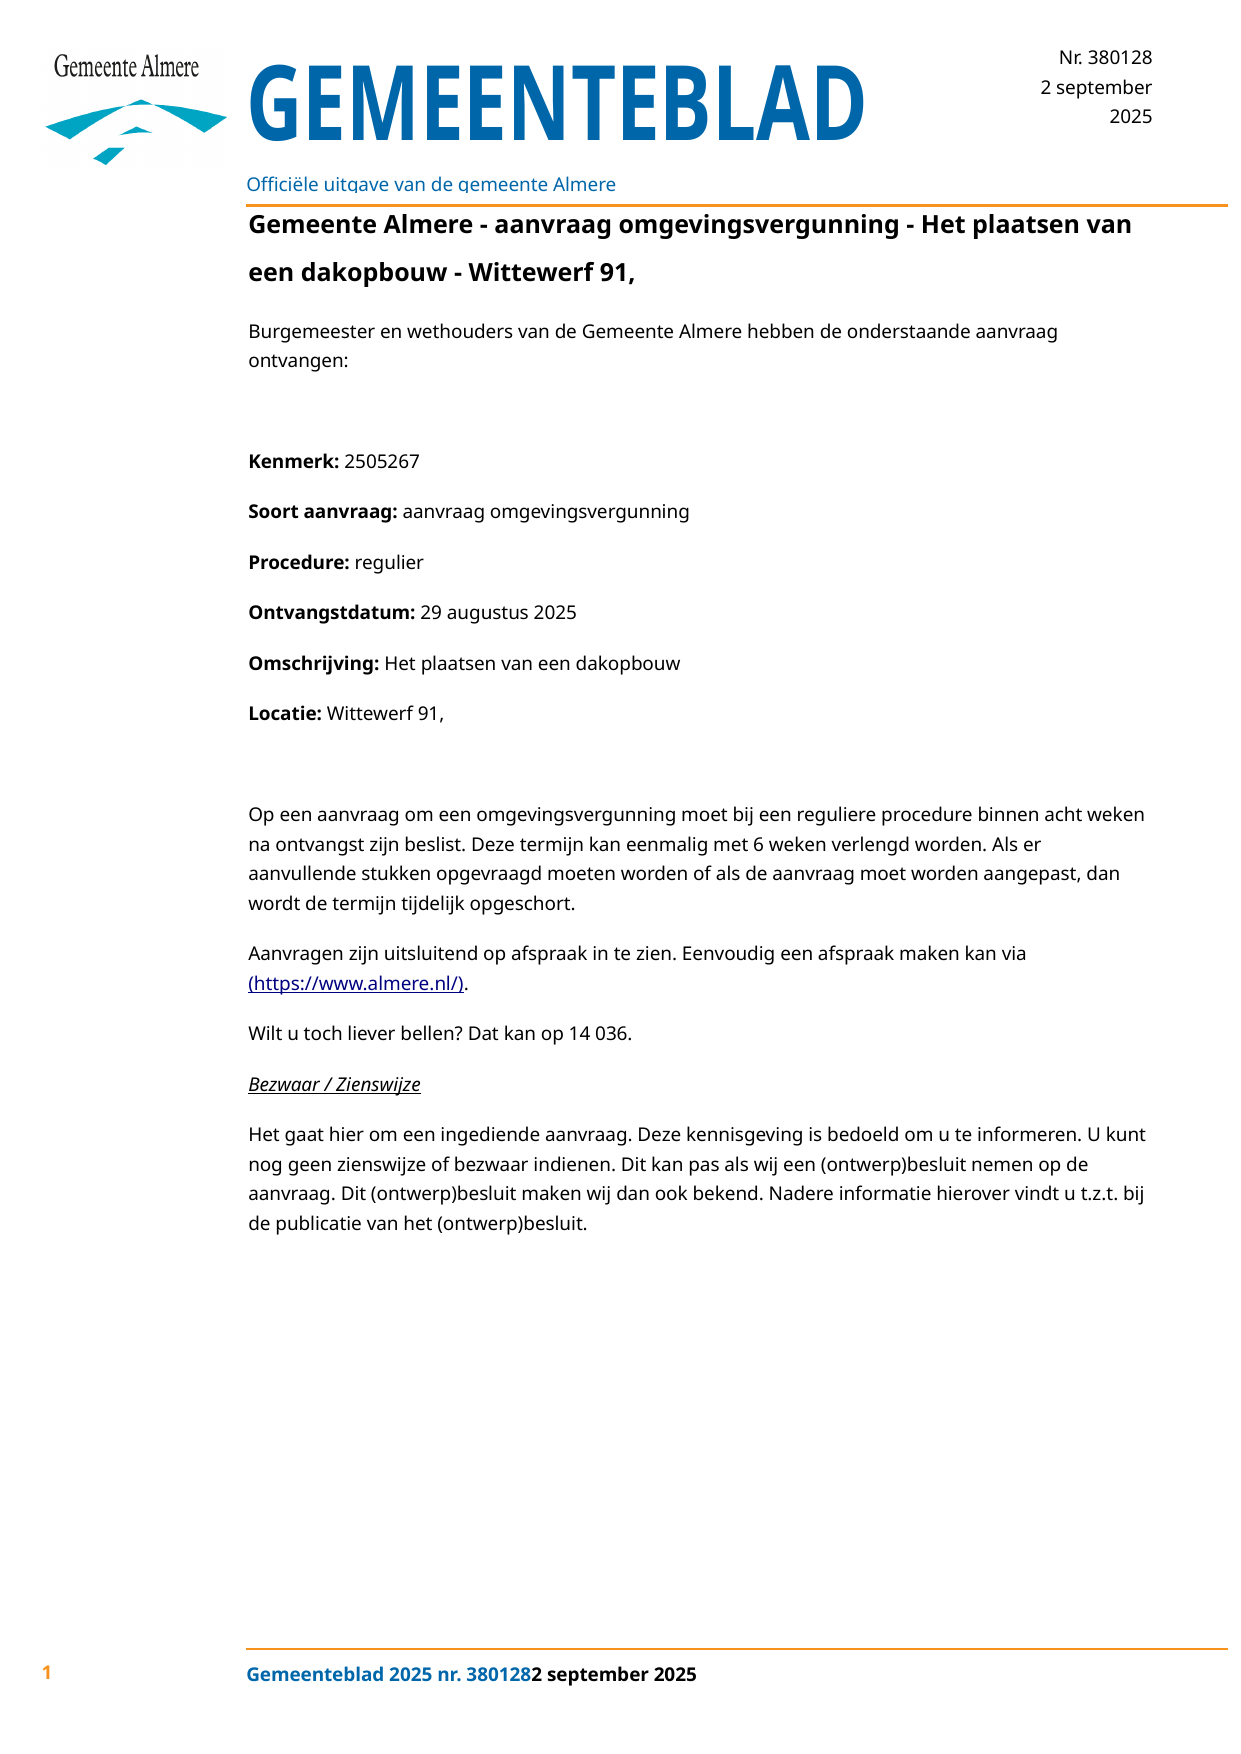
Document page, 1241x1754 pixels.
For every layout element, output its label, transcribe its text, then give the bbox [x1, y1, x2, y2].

text Soort aanvraag: aanvraag omgevingsvergunning [248, 499, 1152, 524]
text Op een aanvraag om een omgevingsvergunning moet bij een reguliere procedure binnen acht weken na ontvangst zijn beslist. Deze termijn kan eenmalig met 6 weken verlengd worden. Als er aanvullende stukken opgevraagd moeten worden of als de aanvraag moet worden aangepast, dan wordt de termijn tijdelijk opgeschort. [248, 801, 1152, 916]
text Locatie: Wittewerf 91, [248, 700, 1152, 726]
text Kenmerk: 2505267 [248, 448, 1152, 474]
text Ontvangstdatum: 29 augustus 2025 [248, 599, 1152, 625]
text Bezwaar / Zienswijze [248, 1071, 1152, 1097]
picture [41, 47, 231, 172]
text Aanvragen zijn uitsluitend op afspraak in te zien. Eenvoudig een afspraak maken kan via (https://www.almere.nl/). [248, 940, 1152, 996]
text Wilt u toch liever bellen? Dat kan op 14 036. [248, 1020, 1152, 1046]
text Omschrijving: Het plaatsen van een dakopbouw [248, 650, 1152, 676]
text Procedure: regulier [248, 549, 1152, 575]
text Het gaat hier om een ingediende aanvraag. Deze kennisgeving is bedoeld om u te informeren. U kunt nog geen zienswijze of bezwaar indienen. Dit kan pas als wij een (ontwerp)besluit nemen op de aanvraag. Dit (ontwerp)besluit maken wij dan ook bekend. Nadere informatie hierover vindt u t.z.t. bij de publicatie van het (ontwerp)besluit. [248, 1121, 1152, 1236]
text Burgemeester en wethouders van de Gemeente Almere hebben de onderstaande aanvraag ontvangen: [248, 318, 1152, 373]
text Gemeente Almere - aanvraag omgevingsvergunning - Het plaatsen van een dakopbouw - Wittewerf 91, [248, 207, 1152, 288]
